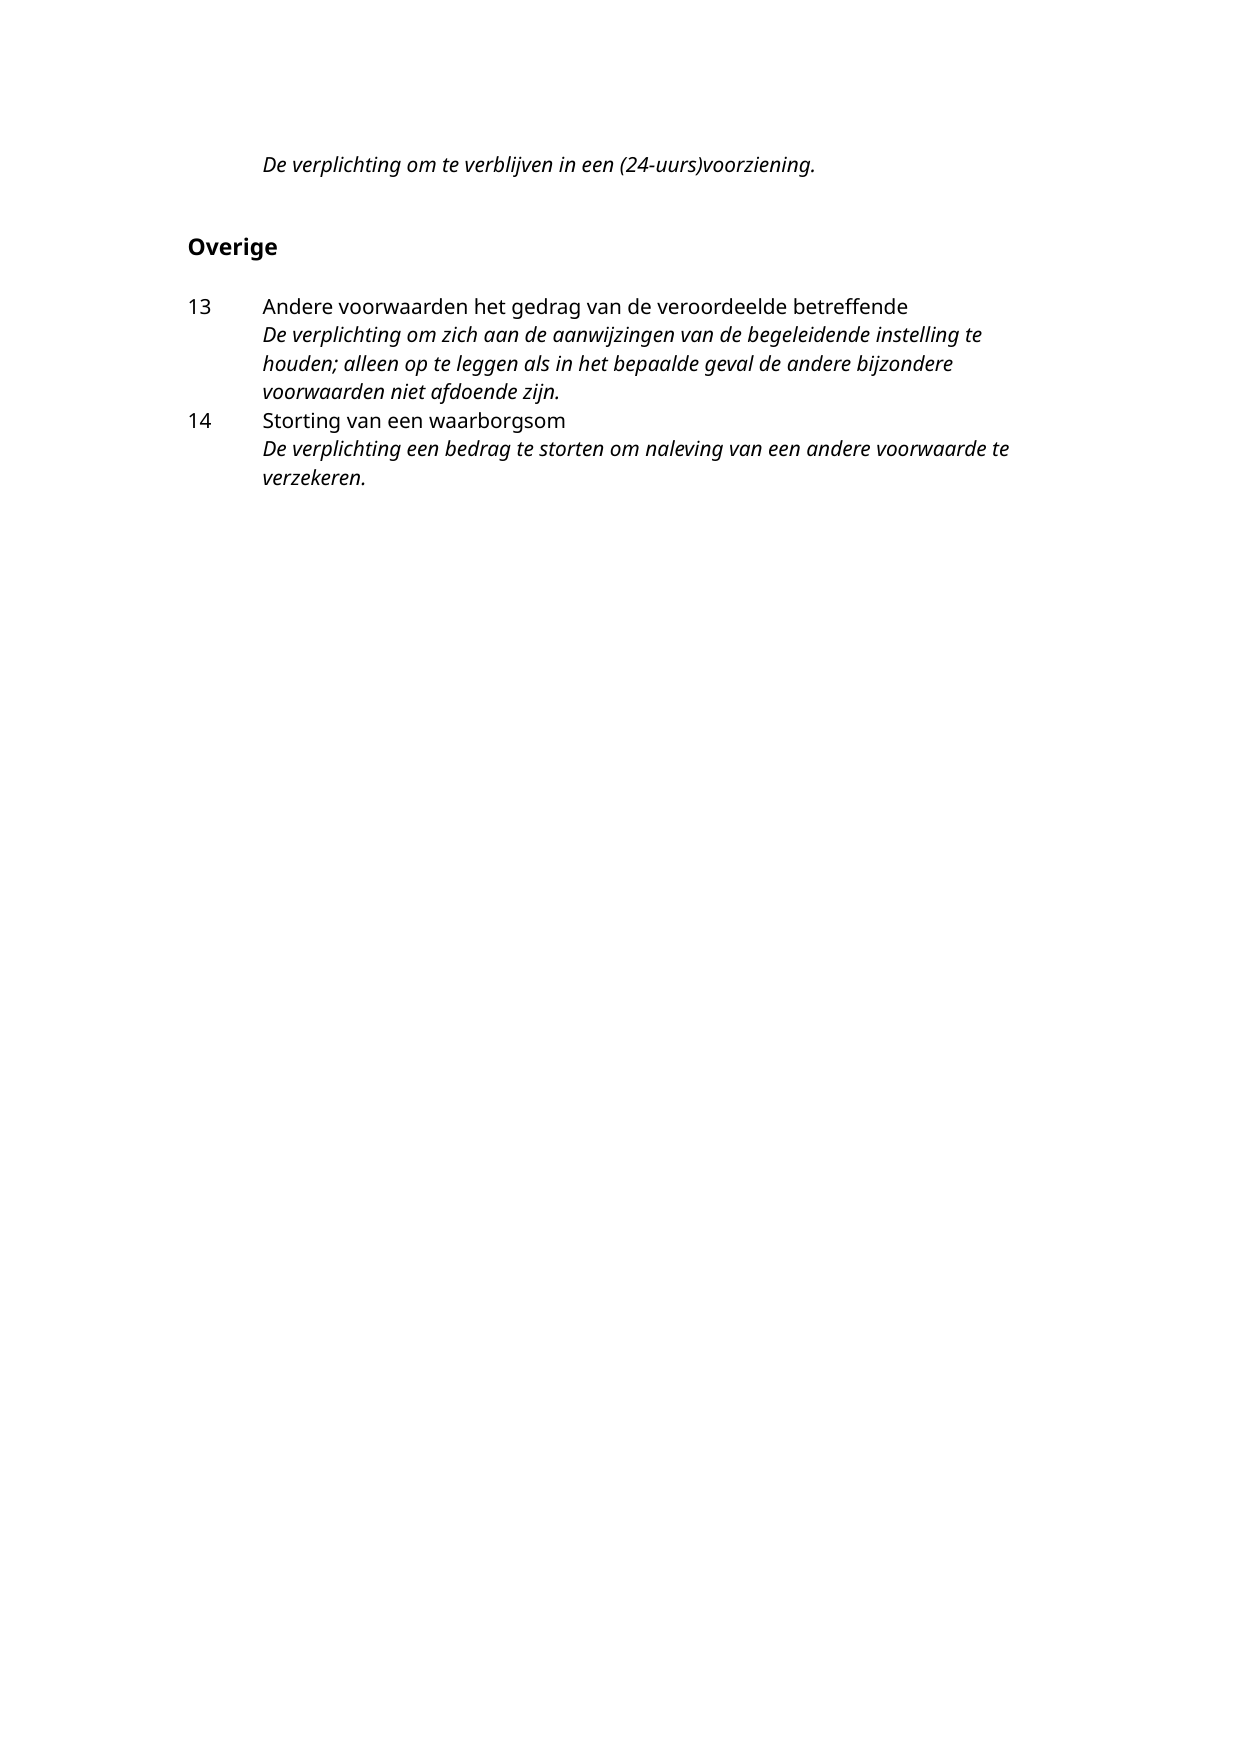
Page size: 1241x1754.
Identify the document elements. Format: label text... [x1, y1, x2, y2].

list Andere voorwaarden het gedrag van de veroordeelde betreffende [187, 292, 1053, 321]
list De verplichting om zich aan de aanwijzingen van de begeleidende instelling te houden; alleen op te leggen als in het bepaalde geval de andere bijzondere voorwaarden niet afdoende zijn. [187, 321, 1053, 406]
list Storting van een waarborgsom [187, 406, 1053, 434]
list De verplichting een bedrag te storten om naleving van een andere voorwaarde te verzekeren. [187, 434, 1053, 491]
subtitle Overige [187, 231, 1053, 262]
list De verplichting om te verblijven in een (24-uurs)voorziening. [187, 150, 1053, 178]
